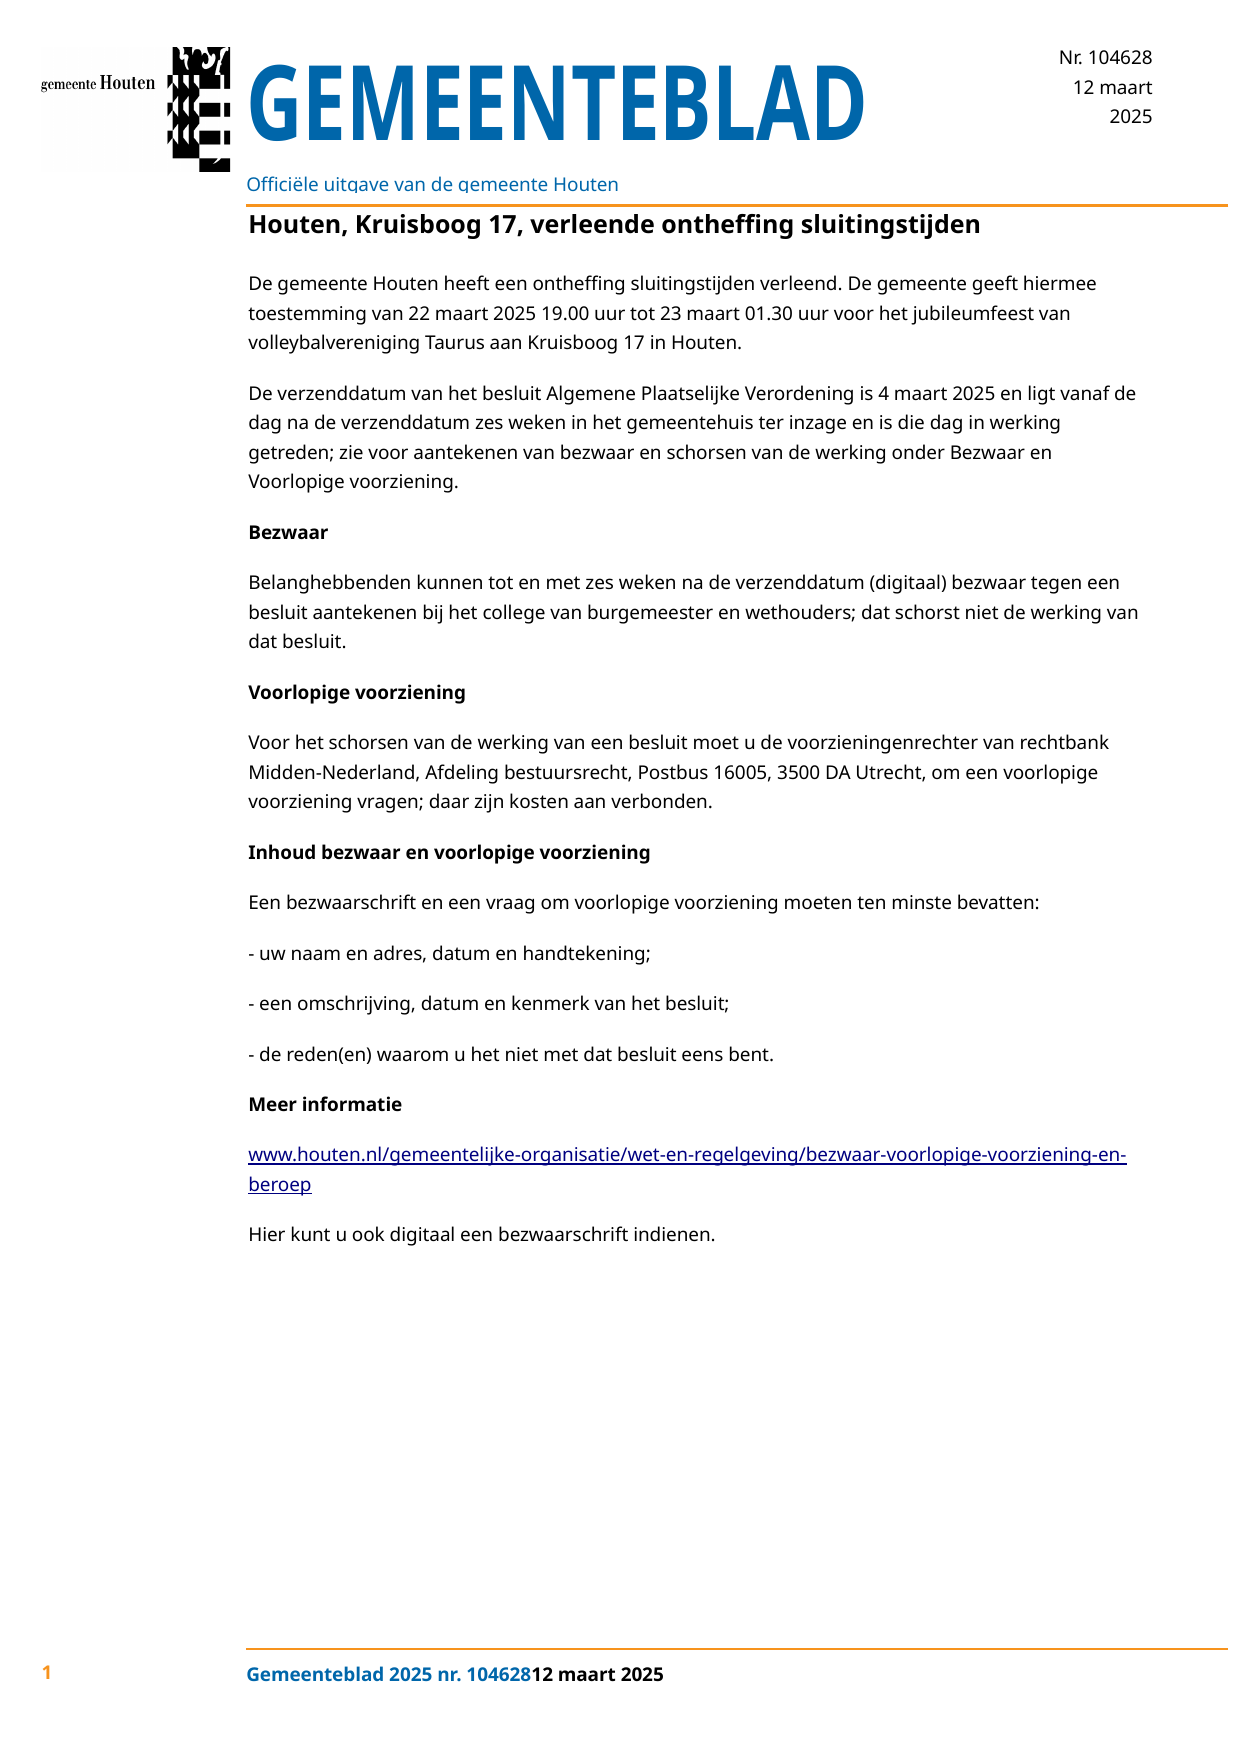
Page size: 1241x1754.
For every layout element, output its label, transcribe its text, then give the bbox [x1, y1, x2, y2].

picture [41, 47, 231, 172]
text De gemeente Houten heeft een ontheffing sluitingstijden verleend. De gemeente geeft hiermee toestemming van 22 maart 2025 19.00 uur tot 23 maart 01.30 uur voor het jubileumfeest van volleybalvereniging Taurus aan Kruisboog 17 in Houten. [248, 270, 1152, 355]
text Inhoud bezwaar en voorlopige voorziening [248, 839, 1152, 865]
text Hier kunt u ook digitaal een bezwaarschrift indienen. [248, 1222, 1152, 1247]
text - een omschrijving, datum en kenmerk van het besluit; [248, 990, 1152, 1016]
text De verzenddatum van het besluit Algemene Plaatselijke Verordening is 4 maart 2025 en ligt vanaf de dag na de verzenddatum zes weken in het gemeentehuis ter inzage en is die dag in werking getreden; zie voor aantekenen van bezwaar en schorsen van de werking onder Bezwaar en Voorlopige voorziening. [248, 380, 1152, 494]
text Meer informatie [248, 1091, 1152, 1117]
text Houten, Kruisboog 17, verleende ontheffing sluitingstijden [248, 207, 1152, 241]
text Voor het schorsen van de werking van een besluit moet u de voorzieningenrechter van rechtbank Midden-Nederland, Afdeling bestuursrecht, Postbus 16005, 3500 DA Utrecht, om een voorlopige voorziening vragen; daar zijn kosten aan verbonden. [248, 729, 1152, 814]
text - uw naam en adres, datum en handtekening; [248, 940, 1152, 966]
text - de reden(en) waarom u het niet met dat besluit eens bent. [248, 1041, 1152, 1066]
text Belanghebbenden kunnen tot en met zes weken na de verzenddatum (digitaal) bezwaar tegen een besluit aantekenen bij het college van burgemeester en wethouders; dat schorst niet de werking van dat besluit. [248, 569, 1152, 654]
text Bezwaar [248, 519, 1152, 545]
text www.houten.nl/gemeentelijke-organisatie/wet-en-regelgeving/bezwaar-voorlopige-voorziening-en-beroep [248, 1142, 1152, 1197]
text Een bezwaarschrift en een vraag om voorlopige voorziening moeten ten minste bevatten: [248, 889, 1152, 915]
text Voorlopige voorziening [248, 679, 1152, 705]
